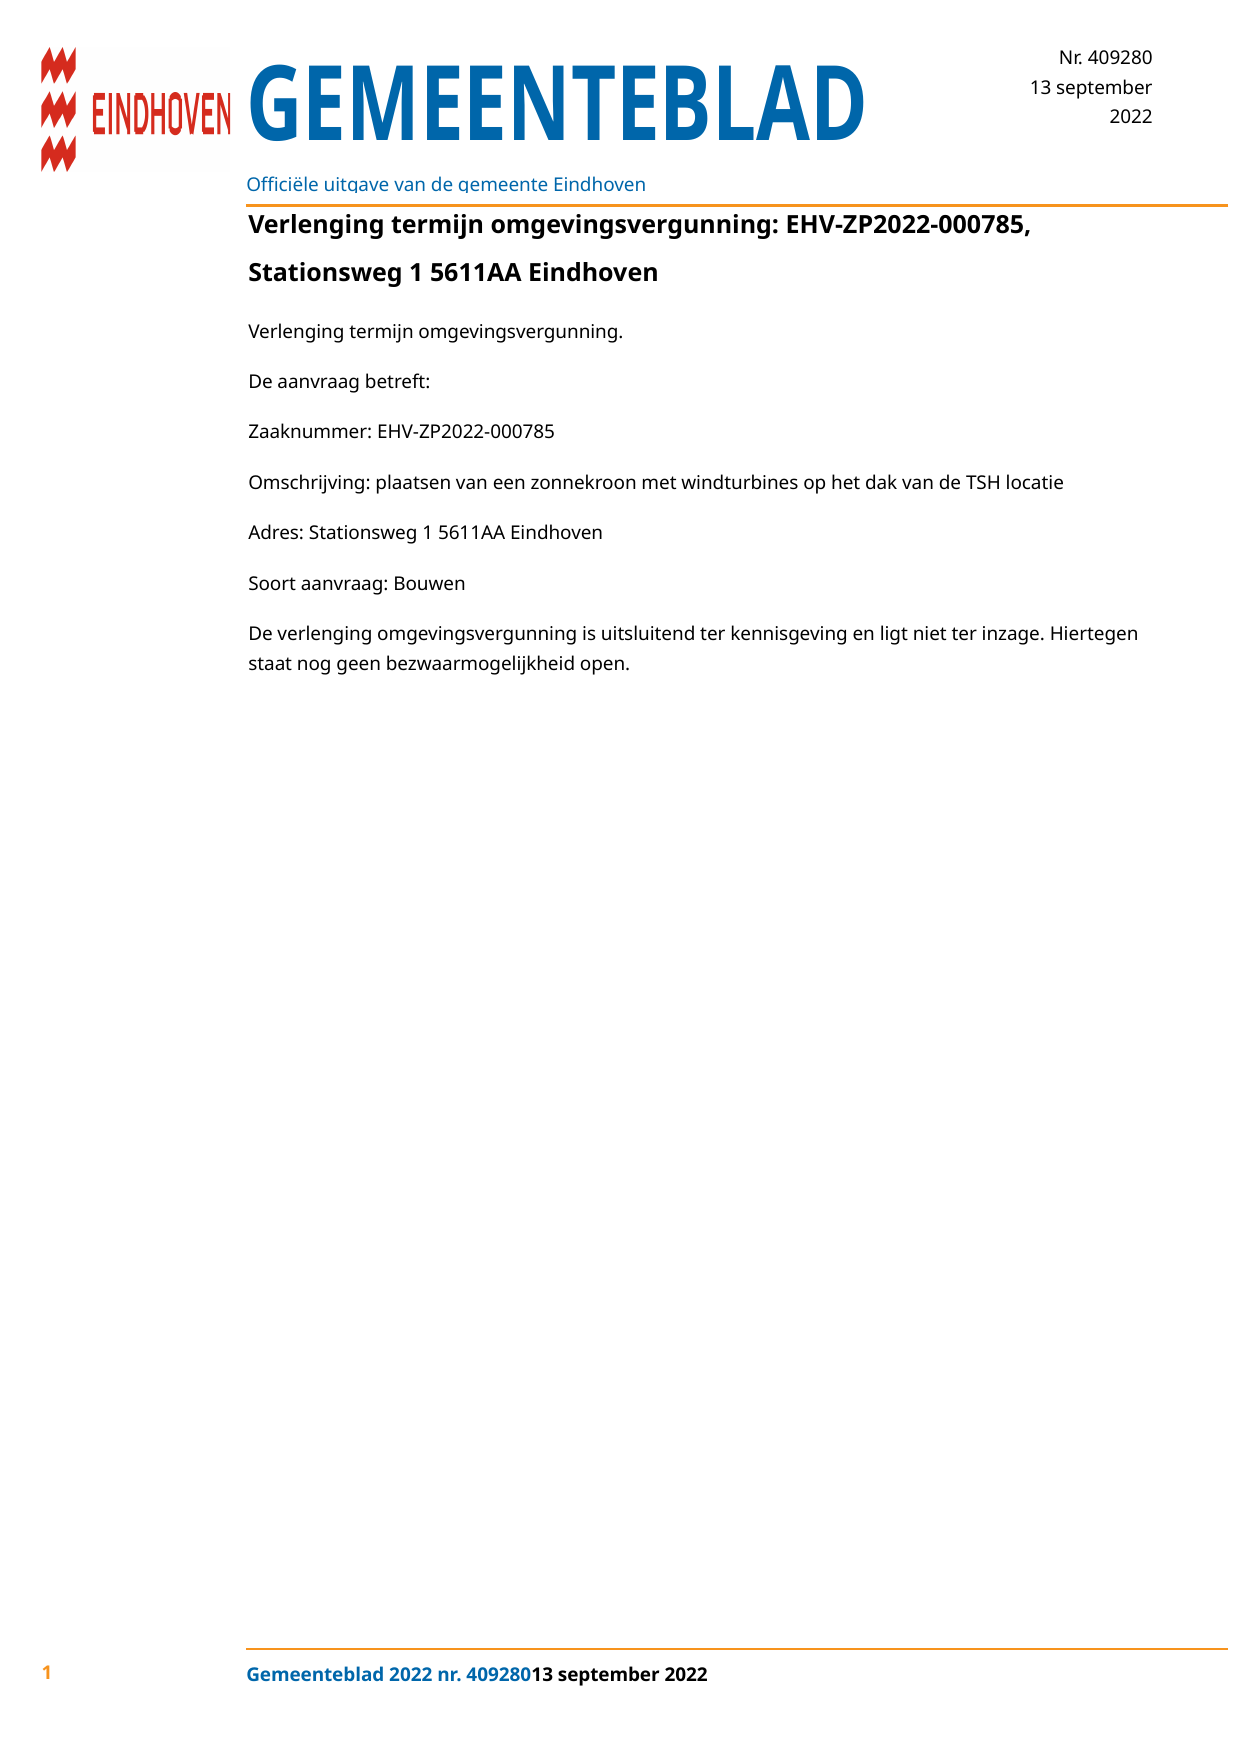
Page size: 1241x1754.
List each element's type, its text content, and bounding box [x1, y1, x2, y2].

text Verlenging termijn omgevingsvergunning. [248, 318, 1152, 344]
text Verlenging termijn omgevingsvergunning: EHV-ZP2022-000785, Stationsweg 1 5611AA Eindhoven [248, 207, 1152, 288]
text Adres: Stationsweg 1 5611AA Eindhoven [248, 519, 1152, 545]
picture [41, 47, 231, 172]
text Omschrijving: plaatsen van een zonnekroon met windturbines op het dak van de TSH locatie [248, 469, 1152, 495]
text Zaaknummer: EHV-ZP2022-000785 [248, 419, 1152, 444]
text De aanvraag betreft: [248, 368, 1152, 394]
text De verlenging omgevingsvergunning is uitsluitend ter kennisgeving en ligt niet ter inzage. Hiertegen staat nog geen bezwaarmogelijkheid open. [248, 620, 1152, 676]
text Soort aanvraag: Bouwen [248, 570, 1152, 596]
